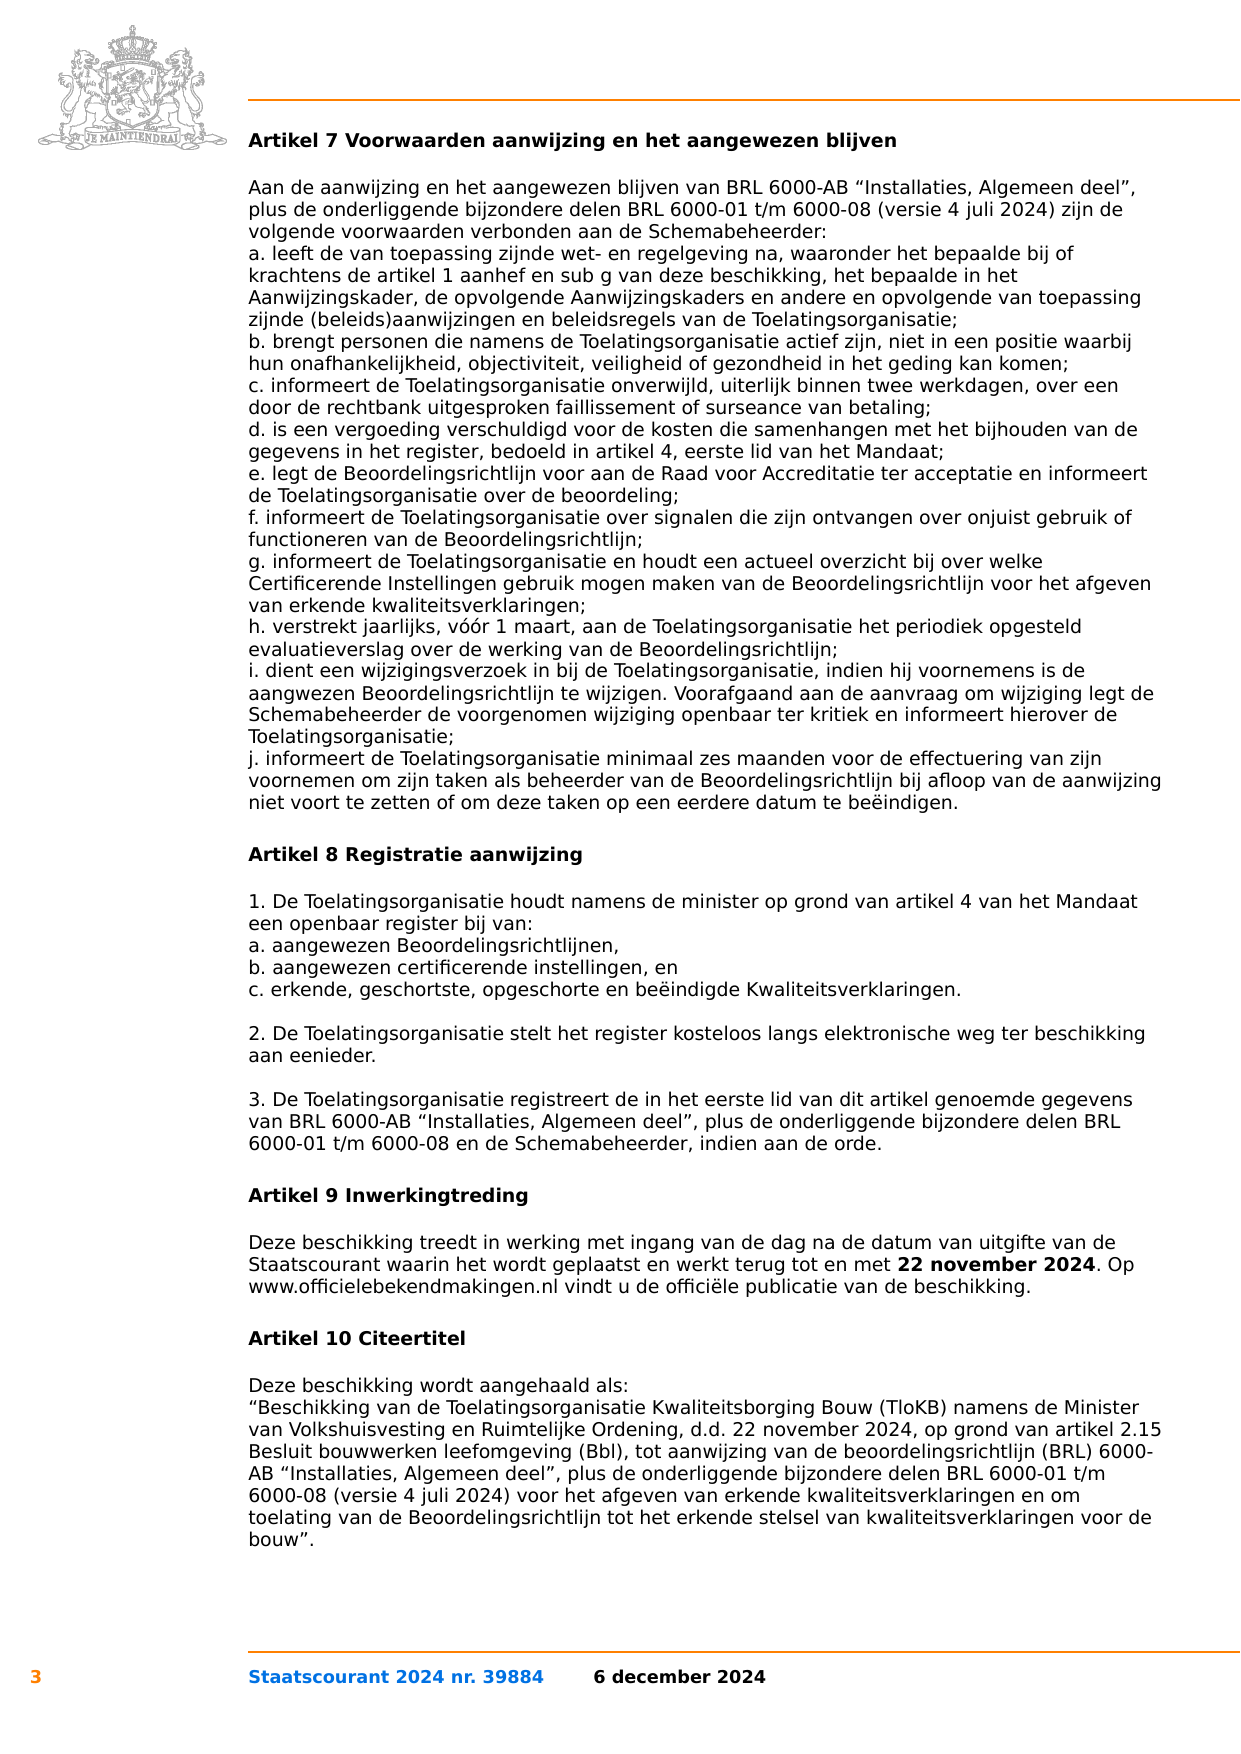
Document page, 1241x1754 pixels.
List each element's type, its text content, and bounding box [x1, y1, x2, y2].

subtitle Artikel 8 Registratie aanwijzing [248, 844, 1163, 866]
text e. legt de Beoordelingsrichtlijn voor aan de Raad voor Accreditatie ter acceptatie en informeert de Toelatingsorganisatie over de beoordeling; [248, 463, 1163, 507]
text d. is een vergoeding verschuldigd voor de kosten die samenhangen met het bijhouden van de gegevens in het register, bedoeld in artikel 4, eerste lid van het Mandaat; [248, 419, 1163, 463]
text “Beschikking van de Toelatingsorganisatie Kwaliteitsborging Bouw (TloKB) namens de Minister van Volkshuisvesting en Ruimtelijke Ordening, d.d. 22 november 2024, op grond van artikel 2.15 Besluit bouwwerken leefomgeving (Bbl), tot aanwijzing van de beoordelingsrichtlijn (BRL) 6000-AB “Installaties, Algemeen deel”, plus de onderliggende bijzondere delen BRL 6000-01 t/m 6000-08 (versie 4 juli 2024) voor het afgeven van erkende kwaliteitsverklaringen en om toelating van de Beoordelingsrichtlijn tot het erkende stelsel van kwaliteitsverklaringen voor de bouw”. [248, 1397, 1163, 1551]
text f. informeert de Toelatingsorganisatie over signalen die zijn ontvangen over onjuist gebruik of functioneren van de Beoordelingsrichtlijn; [248, 507, 1163, 551]
text Deze beschikking wordt aangehaald als: [248, 1375, 1163, 1397]
subtitle Artikel 7 Voorwaarden aanwijzing en het aangewezen blijven [248, 130, 1163, 152]
text g. informeert de Toelatingsorganisatie en houdt een actueel overzicht bij over welke Certificerende Instellingen gebruik mogen maken van de Beoordelingsrichtlijn voor het afgeven van erkende kwaliteitsverklaringen; [248, 551, 1163, 616]
text 2. De Toelatingsorganisatie stelt het register kosteloos langs elektronische weg ter beschikking aan eenieder. [248, 1023, 1163, 1067]
text i. dient een wijzigingsverzoek in bij de Toelatingsorganisatie, indien hij voornemens is de aangwezen Beoordelingsrichtlijn te wijzigen. Voorafgaand aan de aanvraag om wijziging legt de Schemabeheerder de voorgenomen wijziging openbaar ter kritiek en informeert hierover de Toelatingsorganisatie; [248, 660, 1163, 748]
text b. brengt personen die namens de Toelatingsorganisatie actief zijn, niet in een positie waarbij hun onafhankelijkheid, objectiviteit, veiligheid of gezondheid in het geding kan komen; [248, 331, 1163, 375]
text a. aangewezen Beoordelingsrichtlijnen, [248, 935, 1163, 957]
text c. erkende, geschortste, opgeschorte en beëindigde Kwaliteitsverklaringen. [248, 979, 1163, 1001]
text 1. De Toelatingsorganisatie houdt namens de minister op grond van artikel 4 van het Mandaat een openbaar register bij van: [248, 891, 1163, 935]
subtitle Artikel 9 Inwerkingtreding [248, 1185, 1163, 1207]
text h. verstrekt jaarlijks, vóór 1 maart, aan de Toelatingsorganisatie het periodiek opgesteld evaluatieverslag over de werking van de Beoordelingsrichtlijn; [248, 616, 1163, 660]
text j. informeert de Toelatingsorganisatie minimaal zes maanden voor de effectuering van zijn voornemen om zijn taken als beheerder van de Beoordelingsrichtlijn bij afloop van de aanwijzing niet voort te zetten of om deze taken op een eerdere datum te beëindigen. [248, 748, 1163, 814]
text Deze beschikking treedt in werking met ingang van de dag na de datum van uitgifte van de Staatscourant waarin het wordt geplaatst en werkt terug tot en met 22 november 2024. Op www.officielebekendmakingen.nl vindt u de officiële publicatie van de beschikking. [248, 1232, 1163, 1298]
subtitle Artikel 10 Citeertitel [248, 1328, 1163, 1350]
picture [38, 25, 227, 150]
text b. aangewezen certificerende instellingen, en [248, 957, 1163, 979]
text Aan de aanwijzing en het aangewezen blijven van BRL 6000-AB “Installaties, Algemeen deel”, plus de onderliggende bijzondere delen BRL 6000-01 t/m 6000-08 (versie 4 juli 2024) zijn de volgende voorwaarden verbonden aan de Schemabeheerder: [248, 177, 1163, 243]
text 3. De Toelatingsorganisatie registreert de in het eerste lid van dit artikel genoemde gegevens van BRL 6000-AB “Installaties, Algemeen deel”, plus de onderliggende bijzondere delen BRL 6000-01 t/m 6000-08 en de Schemabeheerder, indien aan de orde. [248, 1089, 1163, 1155]
text c. informeert de Toelatingsorganisatie onverwijld, uiterlijk binnen twee werkdagen, over een door de rechtbank uitgesproken faillissement of surseance van betaling; [248, 375, 1163, 419]
text a. leeft de van toepassing zijnde wet- en regelgeving na, waaronder het bepaalde bij of krachtens de artikel 1 aanhef en sub g van deze beschikking, het bepaalde in het Aanwijzingskader, de opvolgende Aanwijzingskaders en andere en opvolgende van toepassing zijnde (beleids)aanwijzingen en beleidsregels van de Toelatingsorganisatie; [248, 243, 1163, 331]
